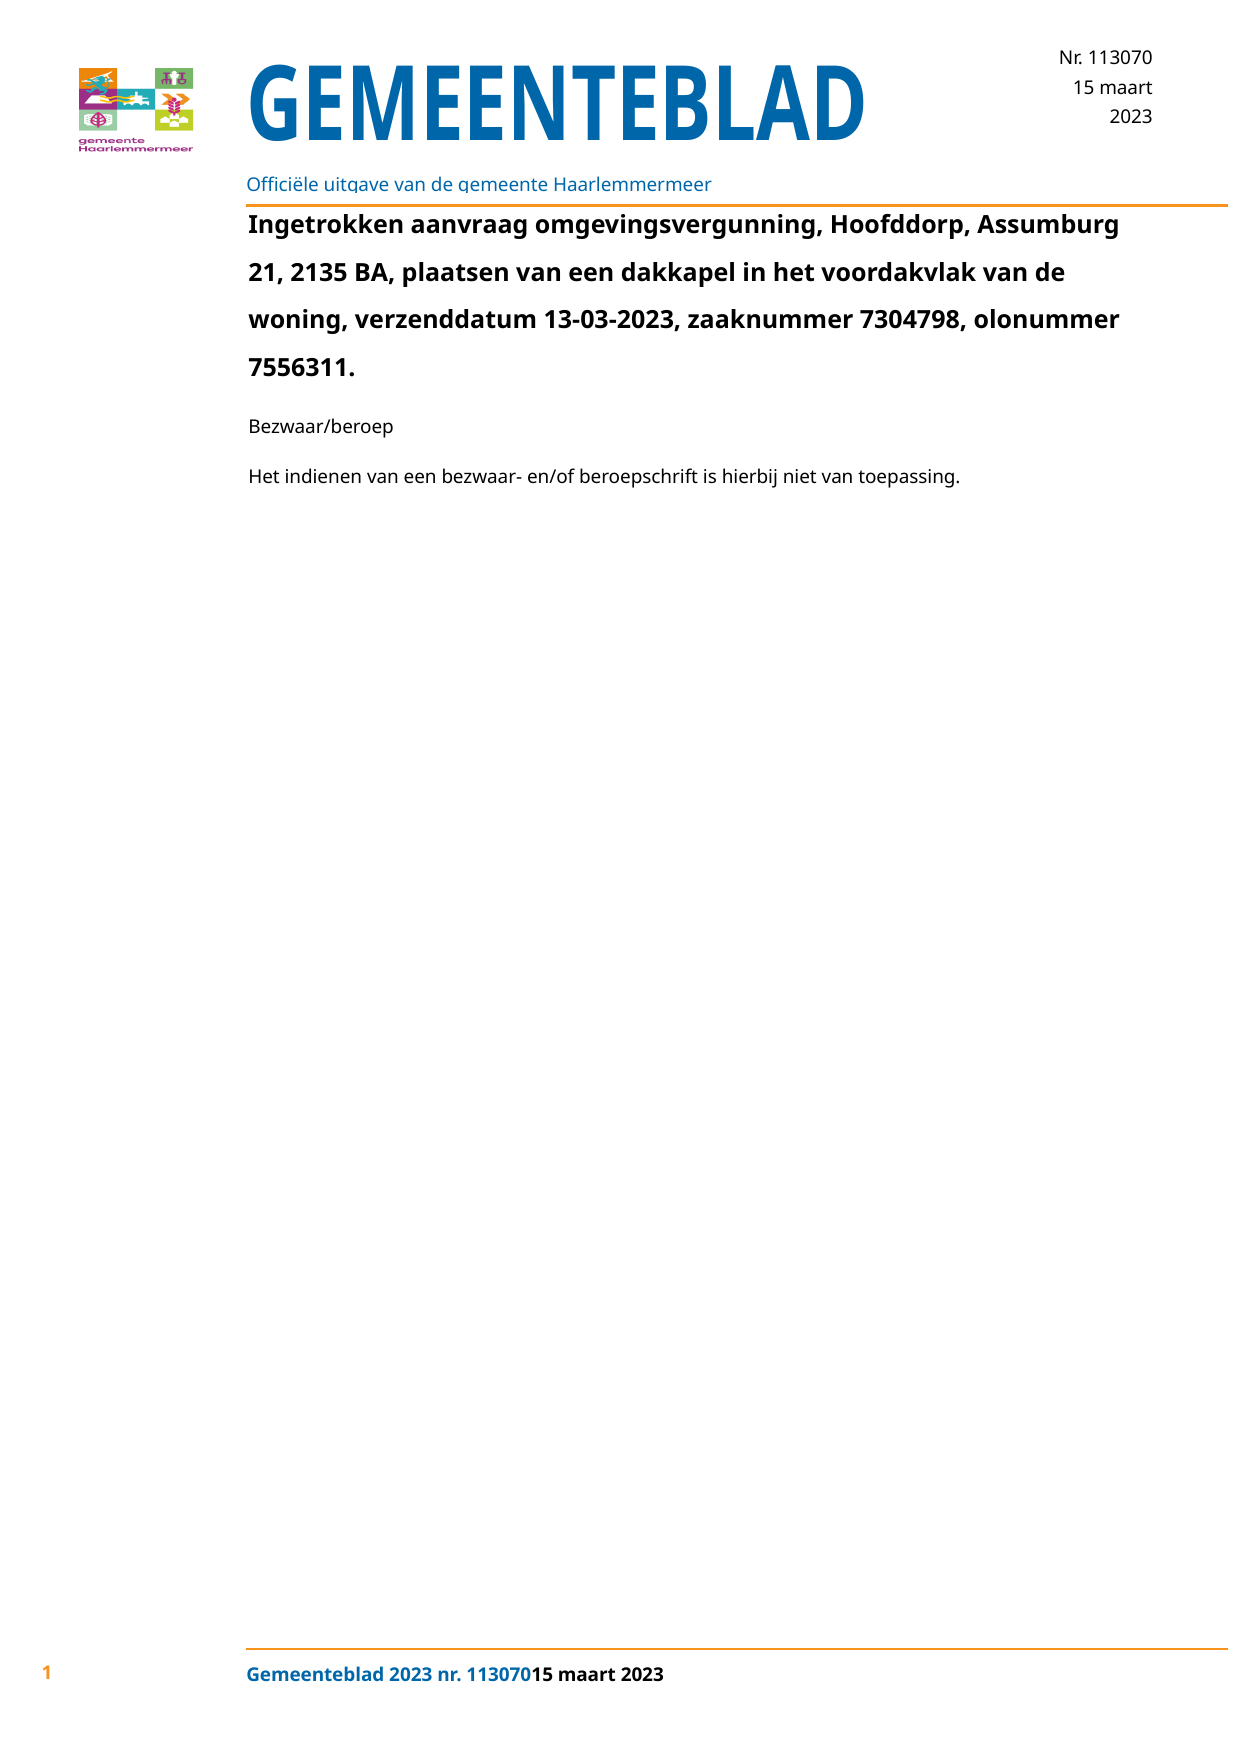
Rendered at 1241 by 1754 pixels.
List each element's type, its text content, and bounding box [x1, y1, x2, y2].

picture [41, 47, 231, 172]
text Het indienen van een bezwaar- en/of beroepschrift is hierbij niet van toepassing. [248, 463, 1152, 489]
text Bezwaar/beroep [248, 413, 1152, 439]
text Ingetrokken aanvraag omgevingsvergunning, Hoofddorp, Assumburg 21, 2135 BA, plaatsen van een dakkapel in het voordakvlak van de woning, verzenddatum 13-03-2023, zaaknummer 7304798, olonummer 7556311. [248, 207, 1152, 384]
